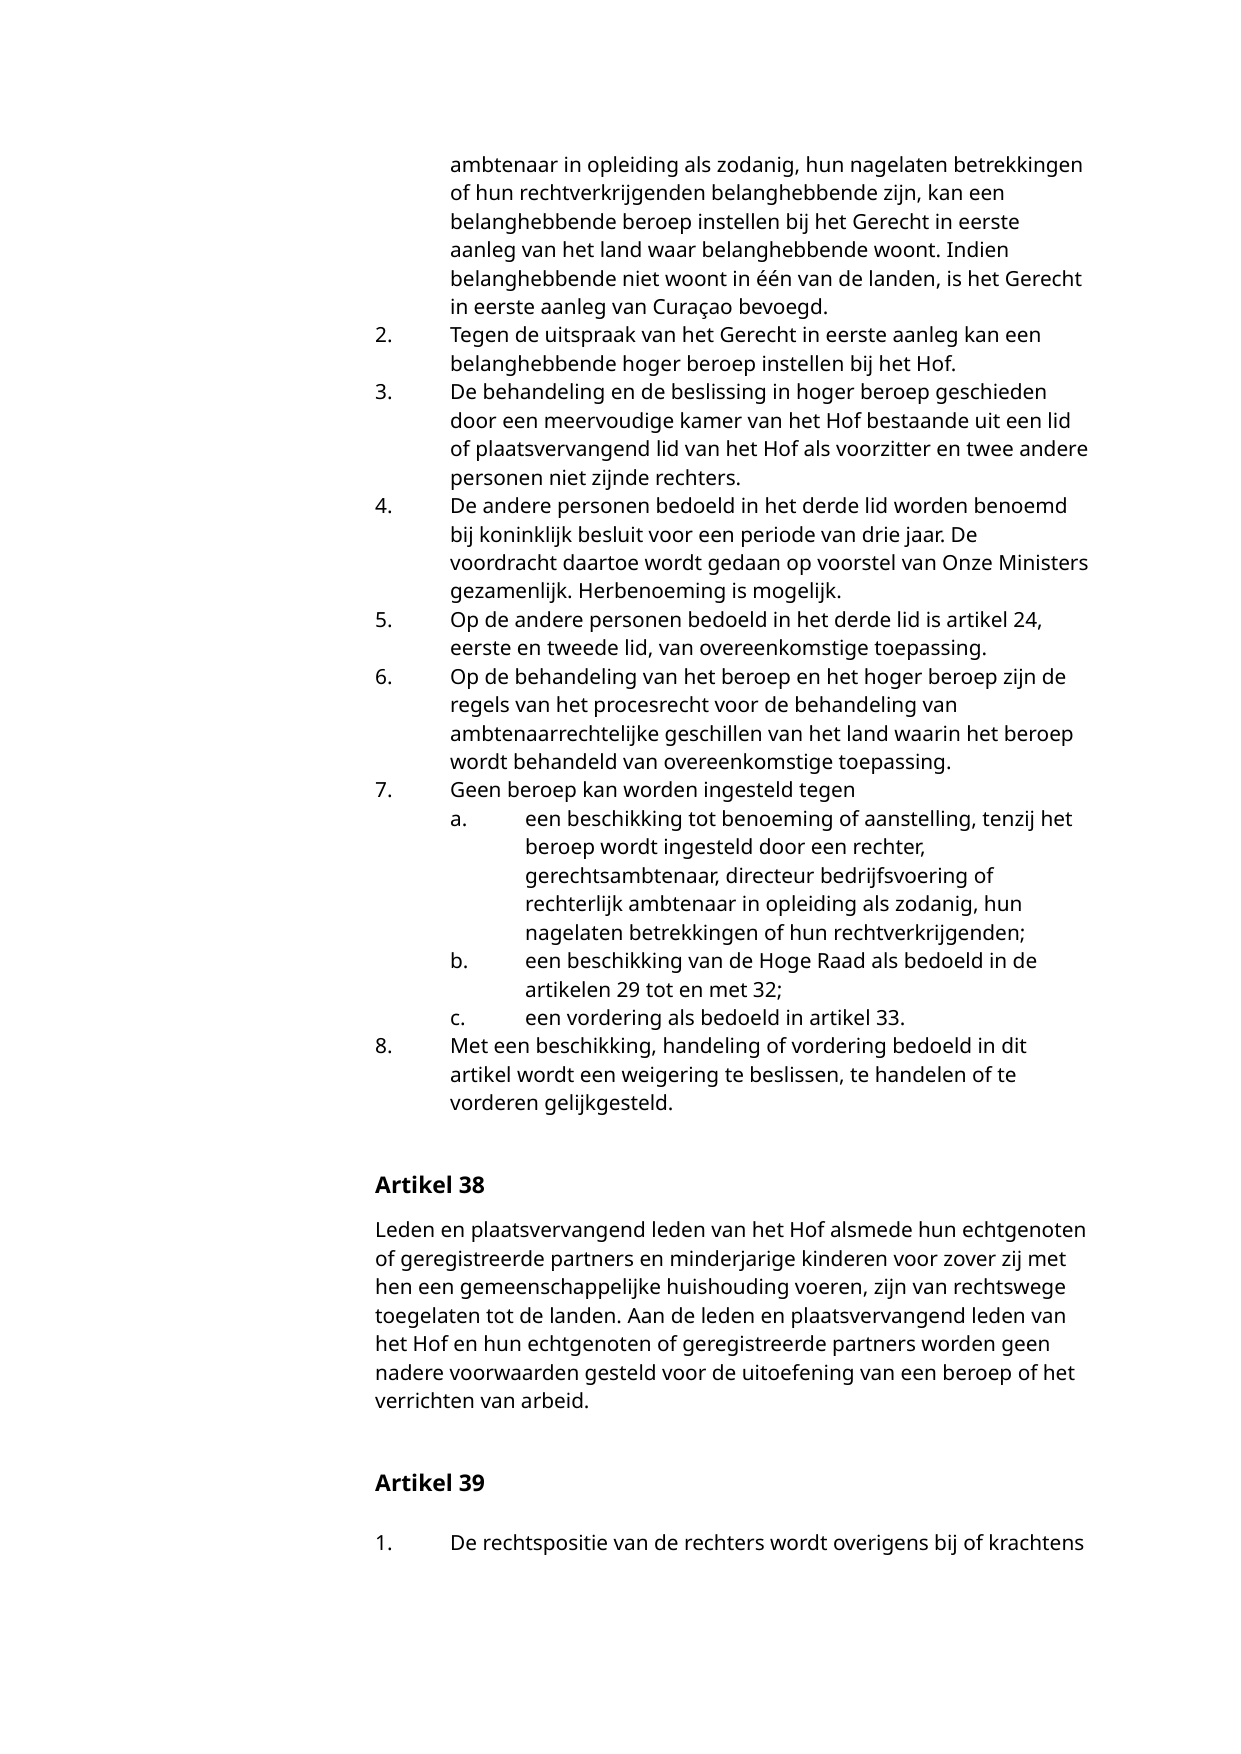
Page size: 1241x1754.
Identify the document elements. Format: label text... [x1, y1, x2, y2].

text Leden en plaatsvervangend leden van het Hof alsmede hun echtgenoten of geregistreerde partners en minderjarige kinderen voor zover zij met hen een gemeenschappelijke huishouding voeren, zijn van rechtswege toegelaten tot de landen. Aan de leden en plaatsvervangend leden van het Hof en hun echtgenoten of geregistreerde partners worden geen nadere voorwaarden gesteld voor de uitoefening van een beroep of het verrichten van arbeid. [375, 1216, 1090, 1415]
list Geen beroep kan worden ingesteld tegen [375, 776, 1090, 804]
list een beschikking van de Hoge Raad als bedoeld in de artikelen 29 tot en met 32; [450, 946, 1090, 1003]
list Tegen de uitspraak van het Gerecht in eerste aanleg kan een belanghebbende hoger beroep instellen bij het Hof. [375, 321, 1090, 377]
subtitle Artikel 38 [375, 1169, 1090, 1201]
list ambtenaar in opleiding als zodanig, hun nagelaten betrekkingen of hun rechtverkrijgenden belanghebbende zijn, kan een belanghebbende beroep instellen bij het Gerecht in eerste aanleg van het land waar belanghebbende woont. Indien belanghebbende niet woont in één van de landen, is het Gerecht in eerste aanleg van Curaçao bevoegd. [375, 150, 1090, 321]
list Met een beschikking, handeling of vordering bedoeld in dit artikel wordt een weigering te beslissen, te handelen of te vorderen gelijkgesteld. [375, 1032, 1090, 1117]
list De andere personen bedoeld in het derde lid worden benoemd bij koninklijk besluit voor een periode van drie jaar. De voordracht daartoe wordt gedaan op voorstel van Onze Ministers gezamenlijk. Herbenoeming is mogelijk. [375, 491, 1090, 605]
list De rechtspositie van de rechters wordt overigens bij of krachtens [375, 1528, 1090, 1557]
list een vordering als bedoeld in artikel 33. [450, 1003, 1090, 1032]
list Op de andere personen bedoeld in het derde lid is artikel 24, eerste en tweede lid, van overeenkomstige toepassing. [375, 605, 1090, 662]
list een beschikking tot benoeming of aanstelling, tenzij het beroep wordt ingesteld door een rechter, gerechtsambtenaar, directeur bedrijfsvoering of rechterlijk ambtenaar in opleiding als zodanig, hun nagelaten betrekkingen of hun rechtverkrijgenden; [450, 804, 1090, 946]
list Op de behandeling van het beroep en het hoger beroep zijn de regels van het procesrecht voor de behandeling van ambtenaarrechtelijke geschillen van het land waarin het beroep wordt behandeld van overeenkomstige toepassing. [375, 662, 1090, 776]
list De behandeling en de beslissing in hoger beroep geschieden door een meervoudige kamer van het Hof bestaande uit een lid of plaatsvervangend lid van het Hof als voorzitter en twee andere personen niet zijnde rechters. [375, 377, 1090, 491]
subtitle Artikel 39 [375, 1467, 1090, 1498]
